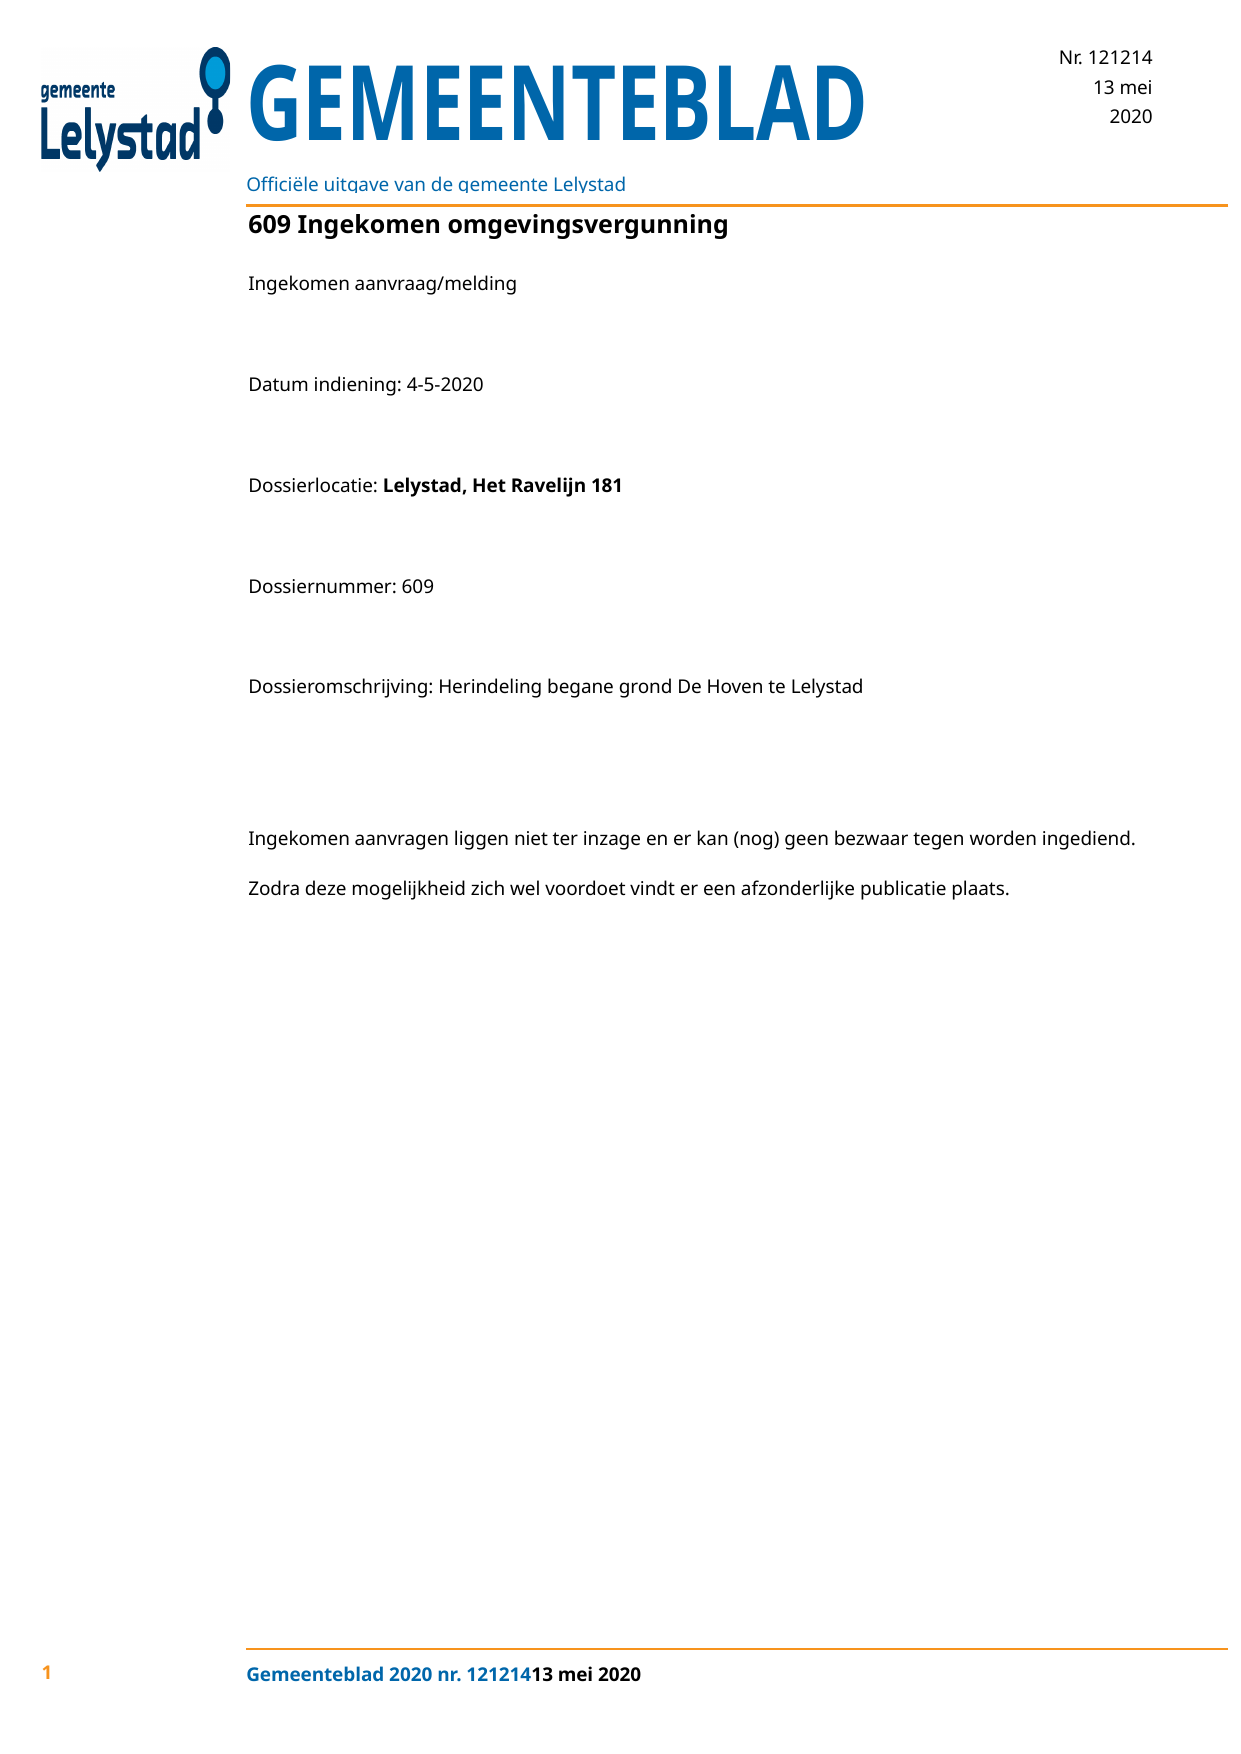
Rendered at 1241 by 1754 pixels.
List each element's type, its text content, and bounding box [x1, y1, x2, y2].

text Dossiernummer: 609 [248, 573, 1152, 598]
text Ingekomen aanvraag/melding [248, 270, 1152, 296]
text Dossierlocatie: Lelystad, Het Ravelijn 181 [248, 472, 1152, 498]
text 609 Ingekomen omgevingsvergunning [248, 207, 1152, 241]
picture [41, 47, 231, 172]
text Zodra deze mogelijkheid zich wel voordoet vindt er een afzonderlijke publicatie plaats. [248, 875, 1152, 901]
text Dossieromschrijving: Herindeling begane grond De Hoven te Lelystad [248, 674, 1152, 699]
text Datum indiening: 4-5-2020 [248, 371, 1152, 397]
text Ingekomen aanvragen liggen niet ter inzage en er kan (nog) geen bezwaar tegen worden ingediend. [248, 825, 1152, 851]
